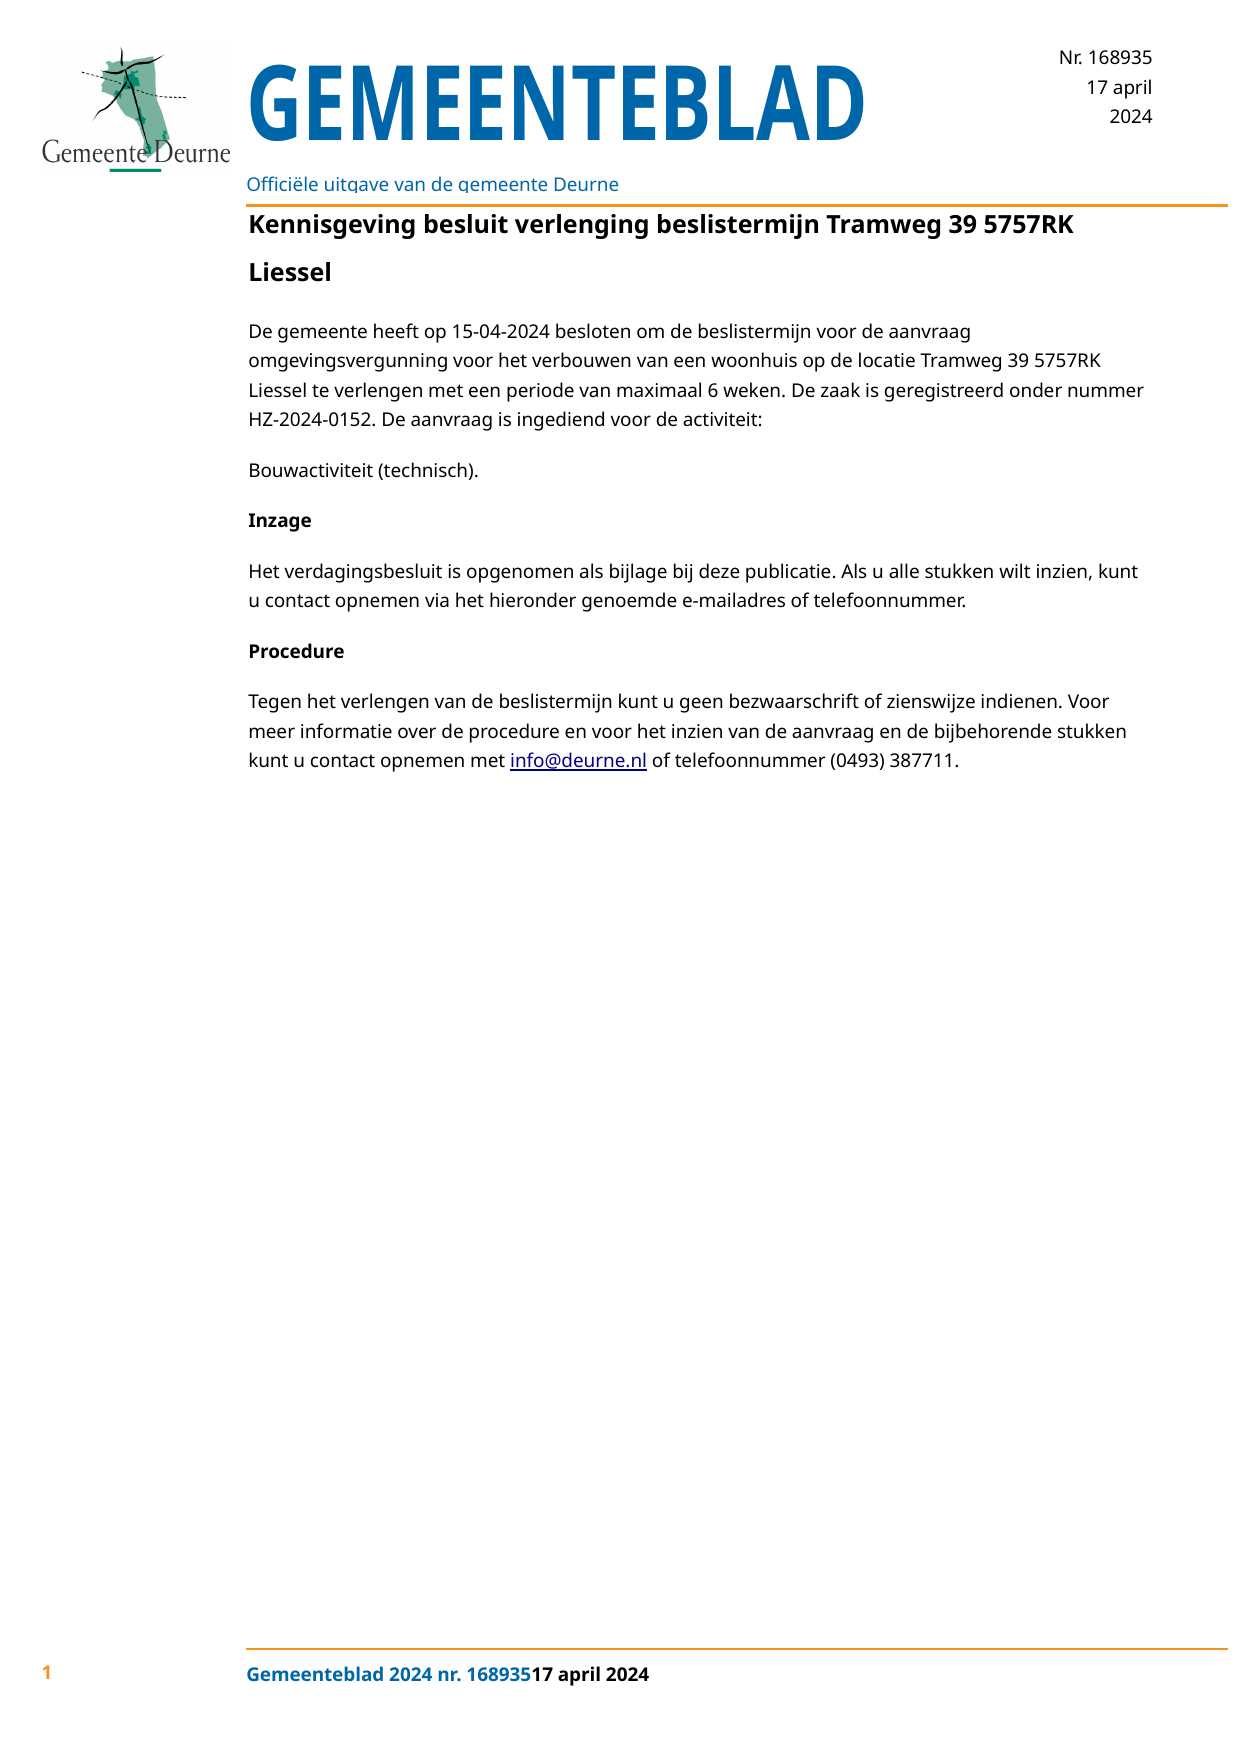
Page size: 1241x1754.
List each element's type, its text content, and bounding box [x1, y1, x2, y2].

text Tegen het verlengen van de beslistermijn kunt u geen bezwaarschrift of zienswijze indienen. Voor meer informatie over de procedure en voor het inzien van de aanvraag en de bijbehorende stukken kunt u contact opnemen met info@deurne.nl of telefoonnummer (0493) 387711. [248, 688, 1152, 773]
text De gemeente heeft op 15-04-2024 besloten om de beslistermijn voor de aanvraag omgevingsvergunning voor het verbouwen van een woonhuis op de locatie Tramweg 39 5757RK Liessel te verlengen met een periode van maximaal 6 weken. De zaak is geregistreerd onder nummer HZ-2024-0152. De aanvraag is ingediend voor de activiteit: [248, 318, 1152, 432]
text Bouwactiviteit (technisch). [248, 457, 1152, 483]
text Het verdagingsbesluit is opgenomen als bijlage bij deze publicatie. Als u alle stukken wilt inzien, kunt u contact opnemen via het hieronder genoemde e-mailadres of telefoonnummer. [248, 558, 1152, 613]
picture [41, 47, 231, 172]
text Kennisgeving besluit verlenging beslistermijn Tramweg 39 5757RK Liessel [248, 207, 1152, 288]
text Procedure [248, 638, 1152, 664]
text Inzage [248, 507, 1152, 533]
